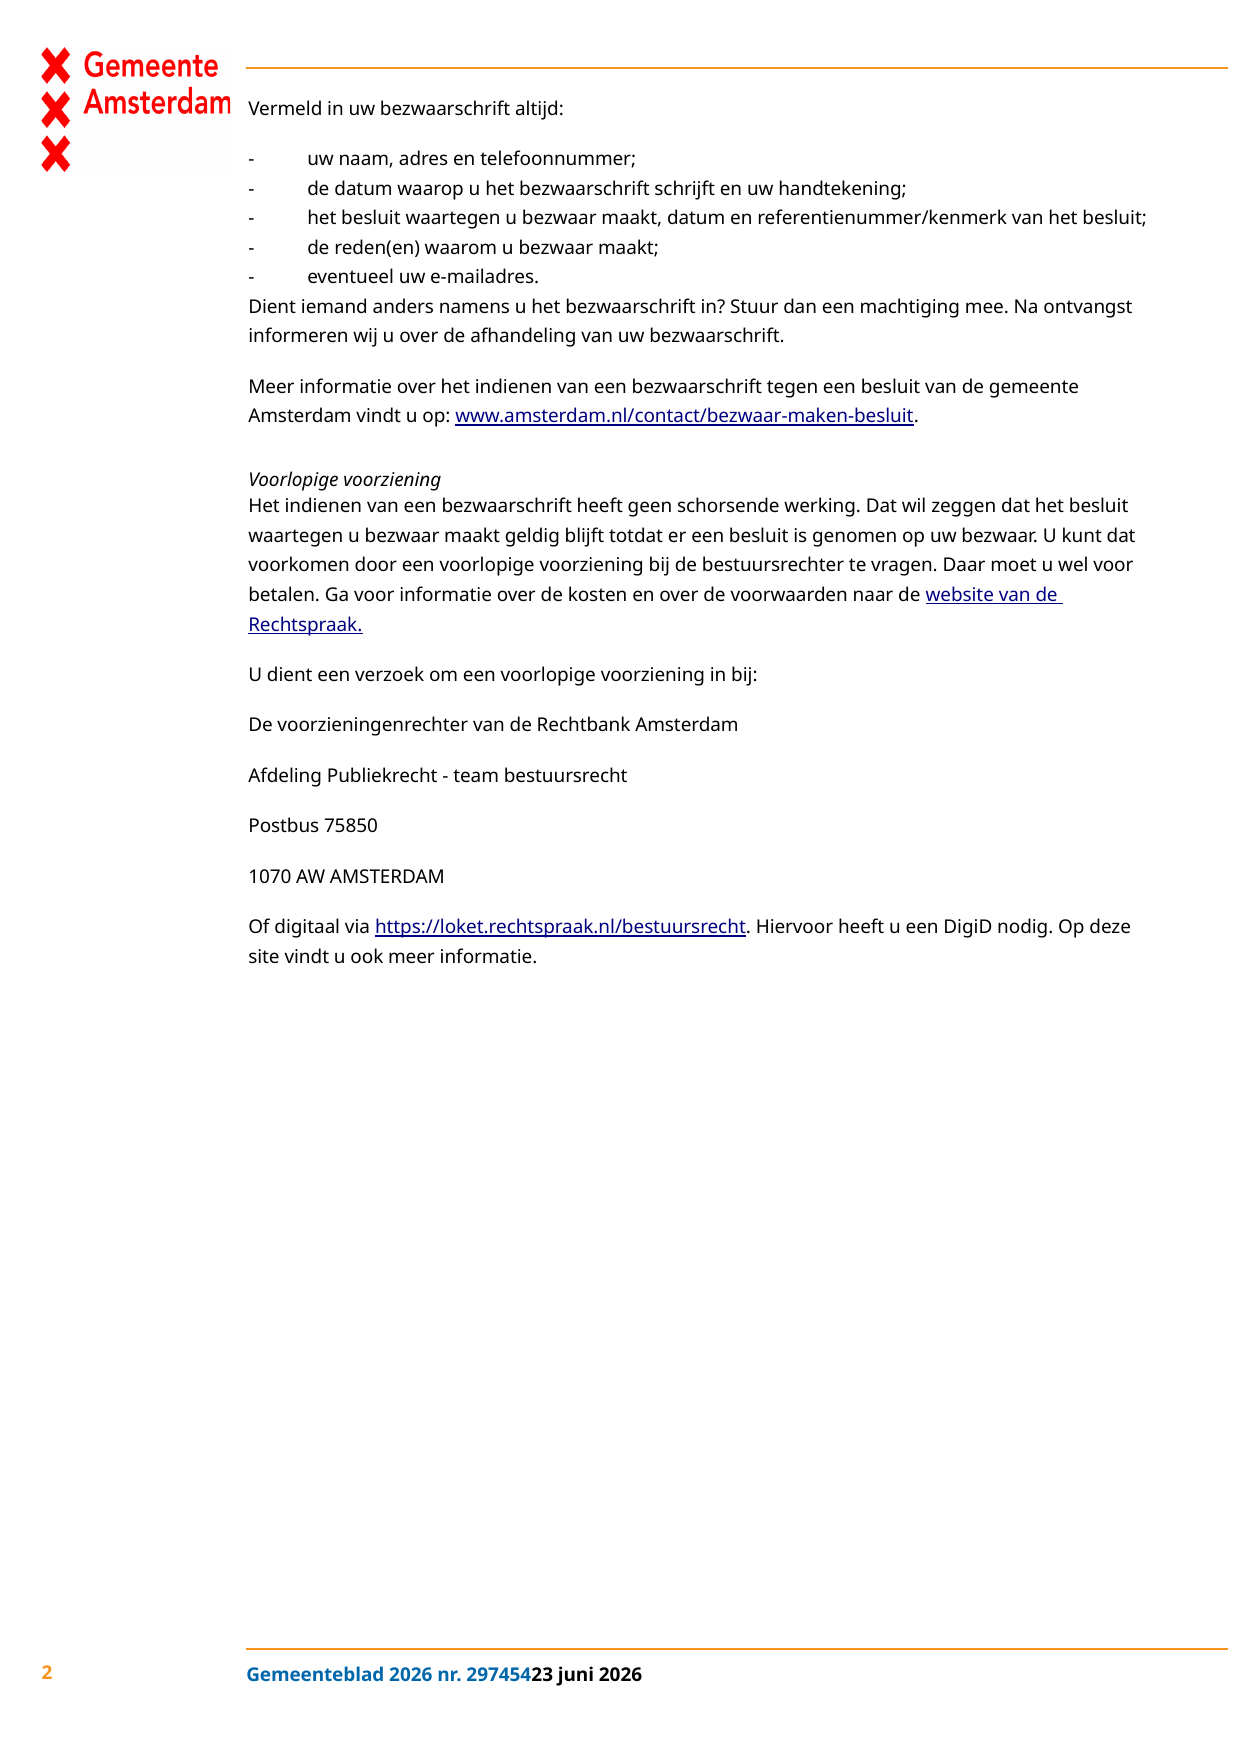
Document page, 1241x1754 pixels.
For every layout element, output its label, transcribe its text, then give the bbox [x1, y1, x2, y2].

list uw naam, adres en telefoonnummer; [248, 145, 1152, 171]
list de reden(en) waarom u bezwaar maakt; [248, 234, 1152, 260]
list de datum waarop u het bezwaarschrift schrijft en uw handtekening; [248, 175, 1152, 201]
list het besluit waartegen u bezwaar maakt, datum en referentienummer/kenmerk van het besluit; [248, 204, 1152, 230]
text U dient een verzoek om een voorlopige voorziening in bij: [248, 661, 1152, 687]
text Meer informatie over het indienen van een bezwaarschrift tegen een besluit van de gemeente Amsterdam vindt u op: www.amsterdam.nl/contact/bezwaar-maken-besluit. [248, 373, 1152, 428]
text Voorlopige voorziening [248, 467, 1152, 492]
text Postbus 75850 [248, 812, 1152, 838]
text Het indienen van een bezwaarschrift heeft geen schorsende werking. Dat wil zeggen dat het besluit waartegen u bezwaar maakt geldig blijft totdat er een besluit is genomen op uw bezwaar. U kunt dat voorkomen door een voorlopige voorziening bij de bestuursrechter te vragen. Daar moet u wel voor betalen. Ga voor informatie over de kosten en over de voorwaarden naar de website van de Rechtspraak. [248, 492, 1152, 636]
text 1070 AW AMSTERDAM [248, 863, 1152, 888]
picture [41, 47, 231, 172]
text Vermeld in uw bezwaarschrift altijd: [248, 95, 1152, 121]
text Dient iemand anders namens u het bezwaarschrift in? Stuur dan een machtiging mee. Na ontvangst informeren wij u over de afhandeling van uw bezwaarschrift. [248, 293, 1152, 348]
text Afdeling Publiekrecht - team bestuursrecht [248, 762, 1152, 788]
text De voorzieningenrechter van de Rechtbank Amsterdam [248, 712, 1152, 737]
text Of digitaal via https://loket.rechtspraak.nl/bestuursrecht. Hiervoor heeft u een DigiD nodig. Op deze site vindt u ook meer informatie. [248, 913, 1152, 968]
list eventueel uw e-mailadres. [248, 263, 1152, 289]
